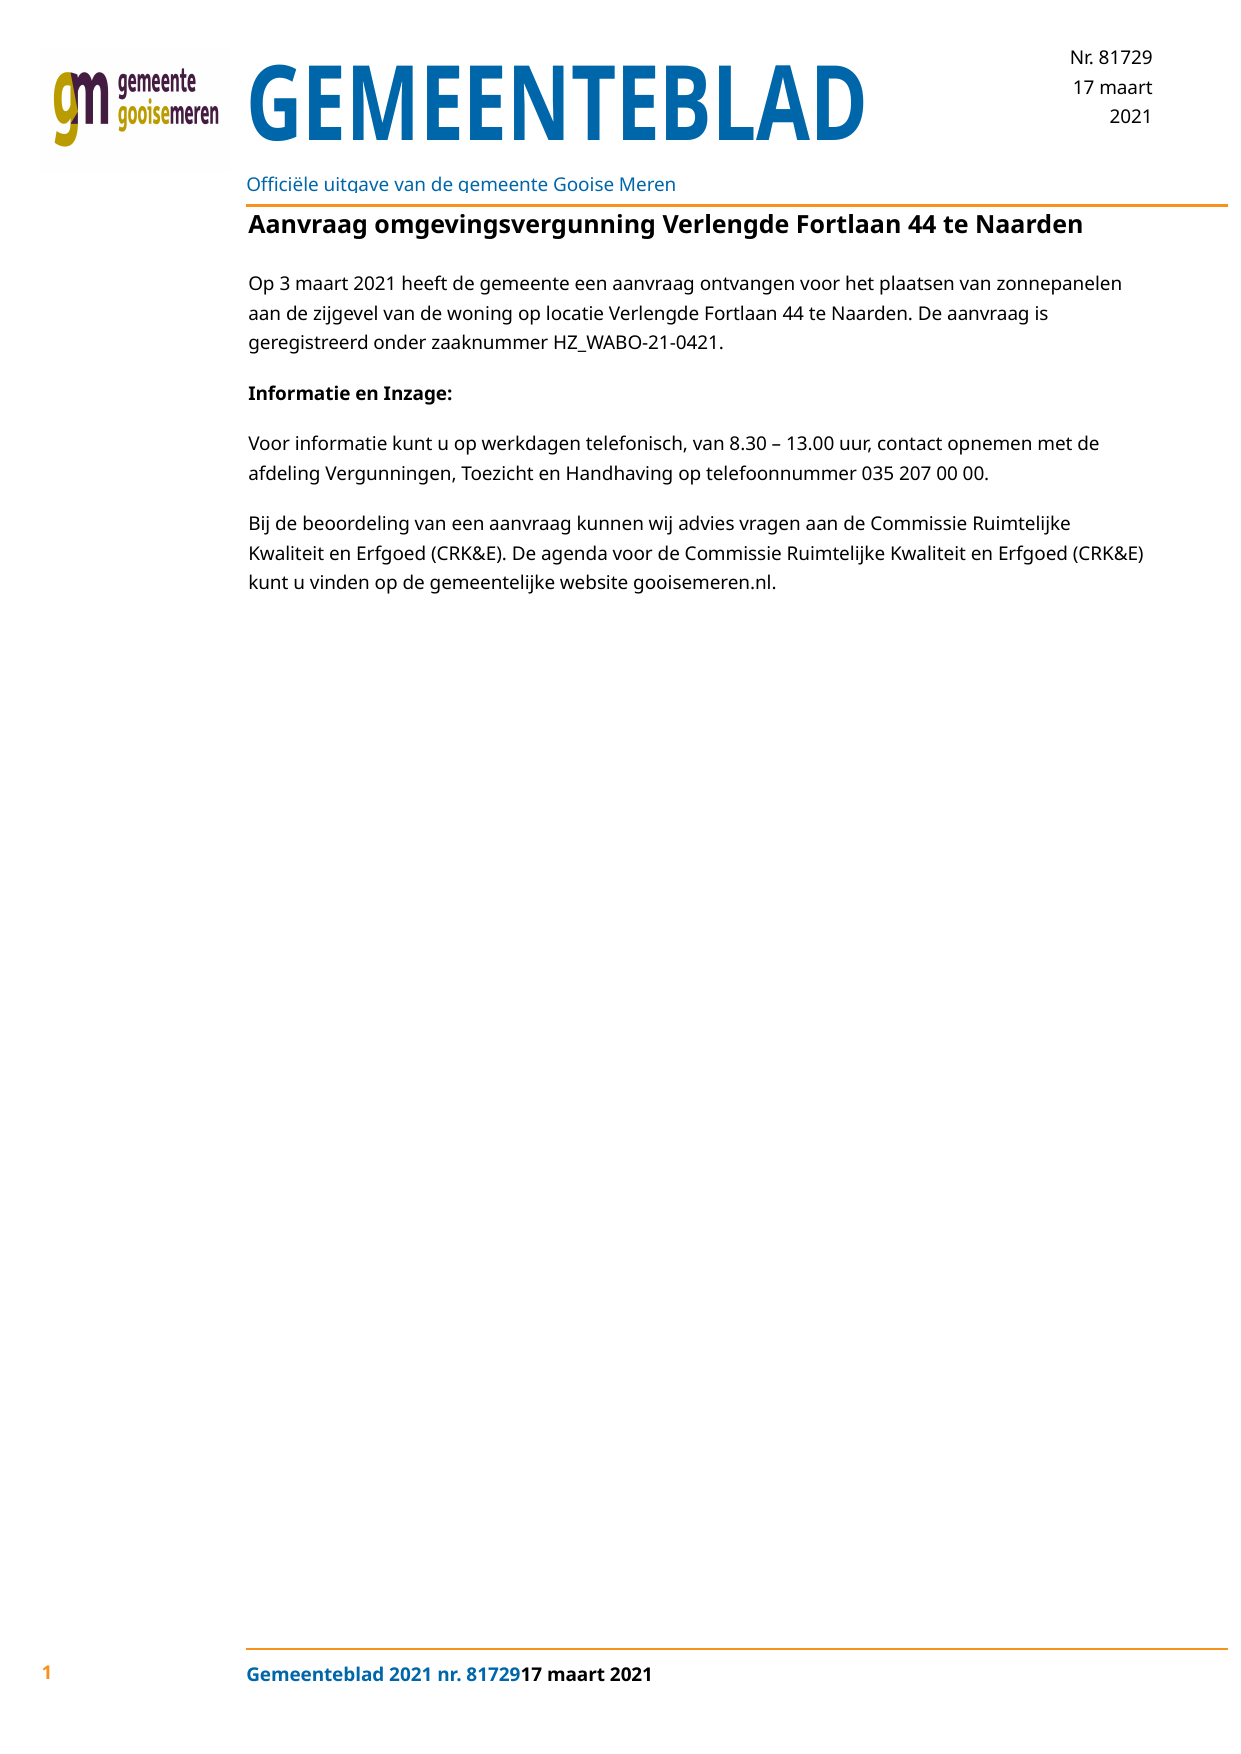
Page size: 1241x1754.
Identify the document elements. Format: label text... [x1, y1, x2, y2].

text Informatie en Inzage: [248, 380, 1152, 406]
text Voor informatie kunt u op werkdagen telefonisch, van 8.30 – 13.00 uur, contact opnemen met de afdeling Vergunningen, Toezicht en Handhaving op telefoonnummer 035 207 00 00. [248, 430, 1152, 486]
text Aanvraag omgevingsvergunning Verlengde Fortlaan 44 te Naarden [248, 207, 1152, 241]
text Op 3 maart 2021 heeft de gemeente een aanvraag ontvangen voor het plaatsen van zonnepanelen aan de zijgevel van de woning op locatie Verlengde Fortlaan 44 te Naarden. De aanvraag is geregistreerd onder zaaknummer HZ_WABO-21-0421. [248, 270, 1152, 355]
text Bij de beoordeling van een aanvraag kunnen wij advies vragen aan de Commissie Ruimtelijke Kwaliteit en Erfgoed (CRK&E). De agenda voor de Commissie Ruimtelijke Kwaliteit en Erfgoed (CRK&E) kunt u vinden op de gemeentelijke website gooisemeren.nl. [248, 510, 1152, 595]
picture [41, 47, 231, 172]
